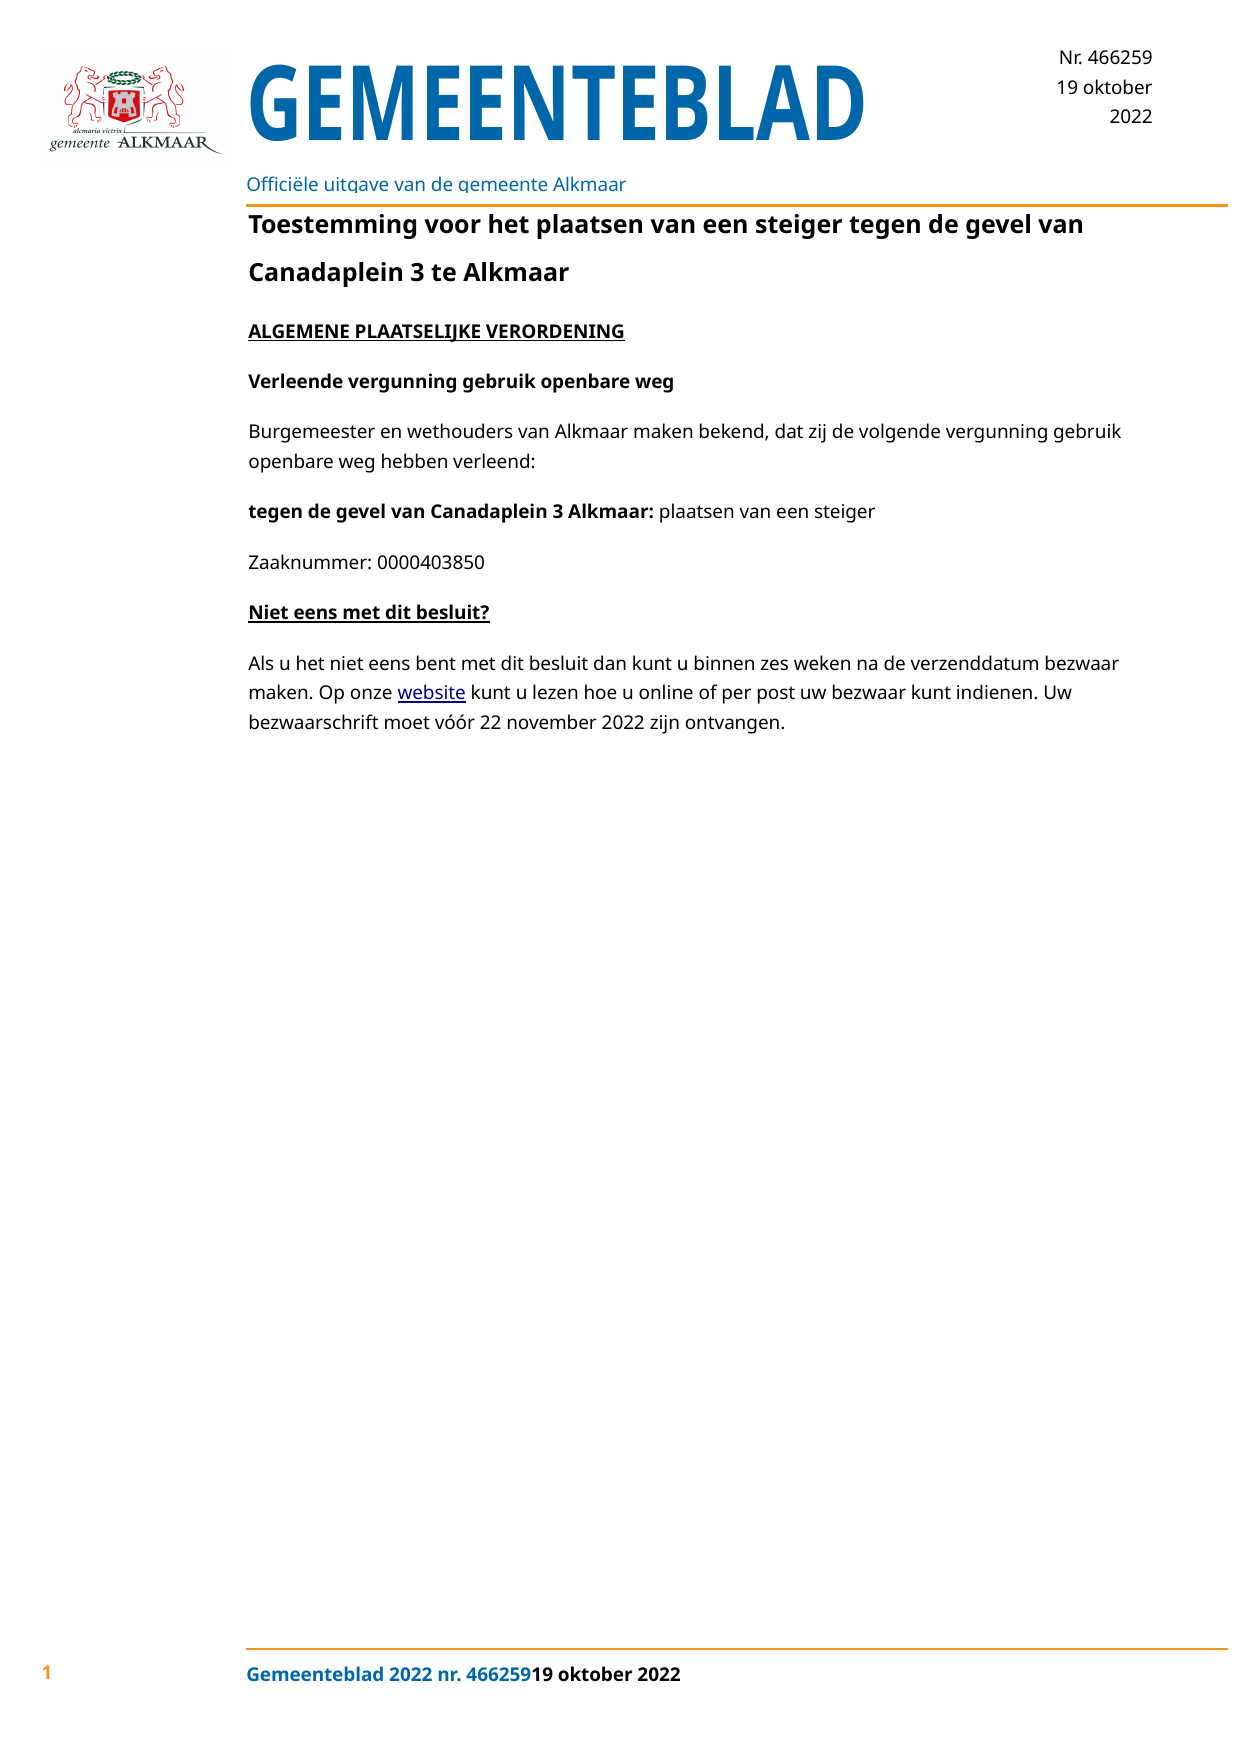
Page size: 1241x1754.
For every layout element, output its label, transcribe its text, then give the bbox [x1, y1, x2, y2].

text Verleende vergunning gebruik openbare weg [248, 368, 1152, 394]
text tegen de gevel van Canadaplein 3 Alkmaar: plaatsen van een steiger [248, 499, 1152, 524]
text Zaaknummer: 0000403850 [248, 549, 1152, 575]
text Toestemming voor het plaatsen van een steiger tegen de gevel van Canadaplein 3 te Alkmaar [248, 207, 1152, 288]
text Burgemeester en wethouders van Alkmaar maken bekend, dat zij de volgende vergunning gebruik openbare weg hebben verleend: [248, 419, 1152, 474]
text Als u het niet eens bent met dit besluit dan kunt u binnen zes weken na de verzenddatum bezwaar maken. Op onze website kunt u lezen hoe u online of per post uw bezwaar kunt indienen. Uw bezwaarschrift moet vóór 22 november 2022 zijn ontvangen. [248, 650, 1152, 735]
text Niet eens met dit besluit? [248, 599, 1152, 625]
text ALGEMENE PLAATSELIJKE VERORDENING [248, 318, 1152, 344]
picture [41, 47, 231, 172]
